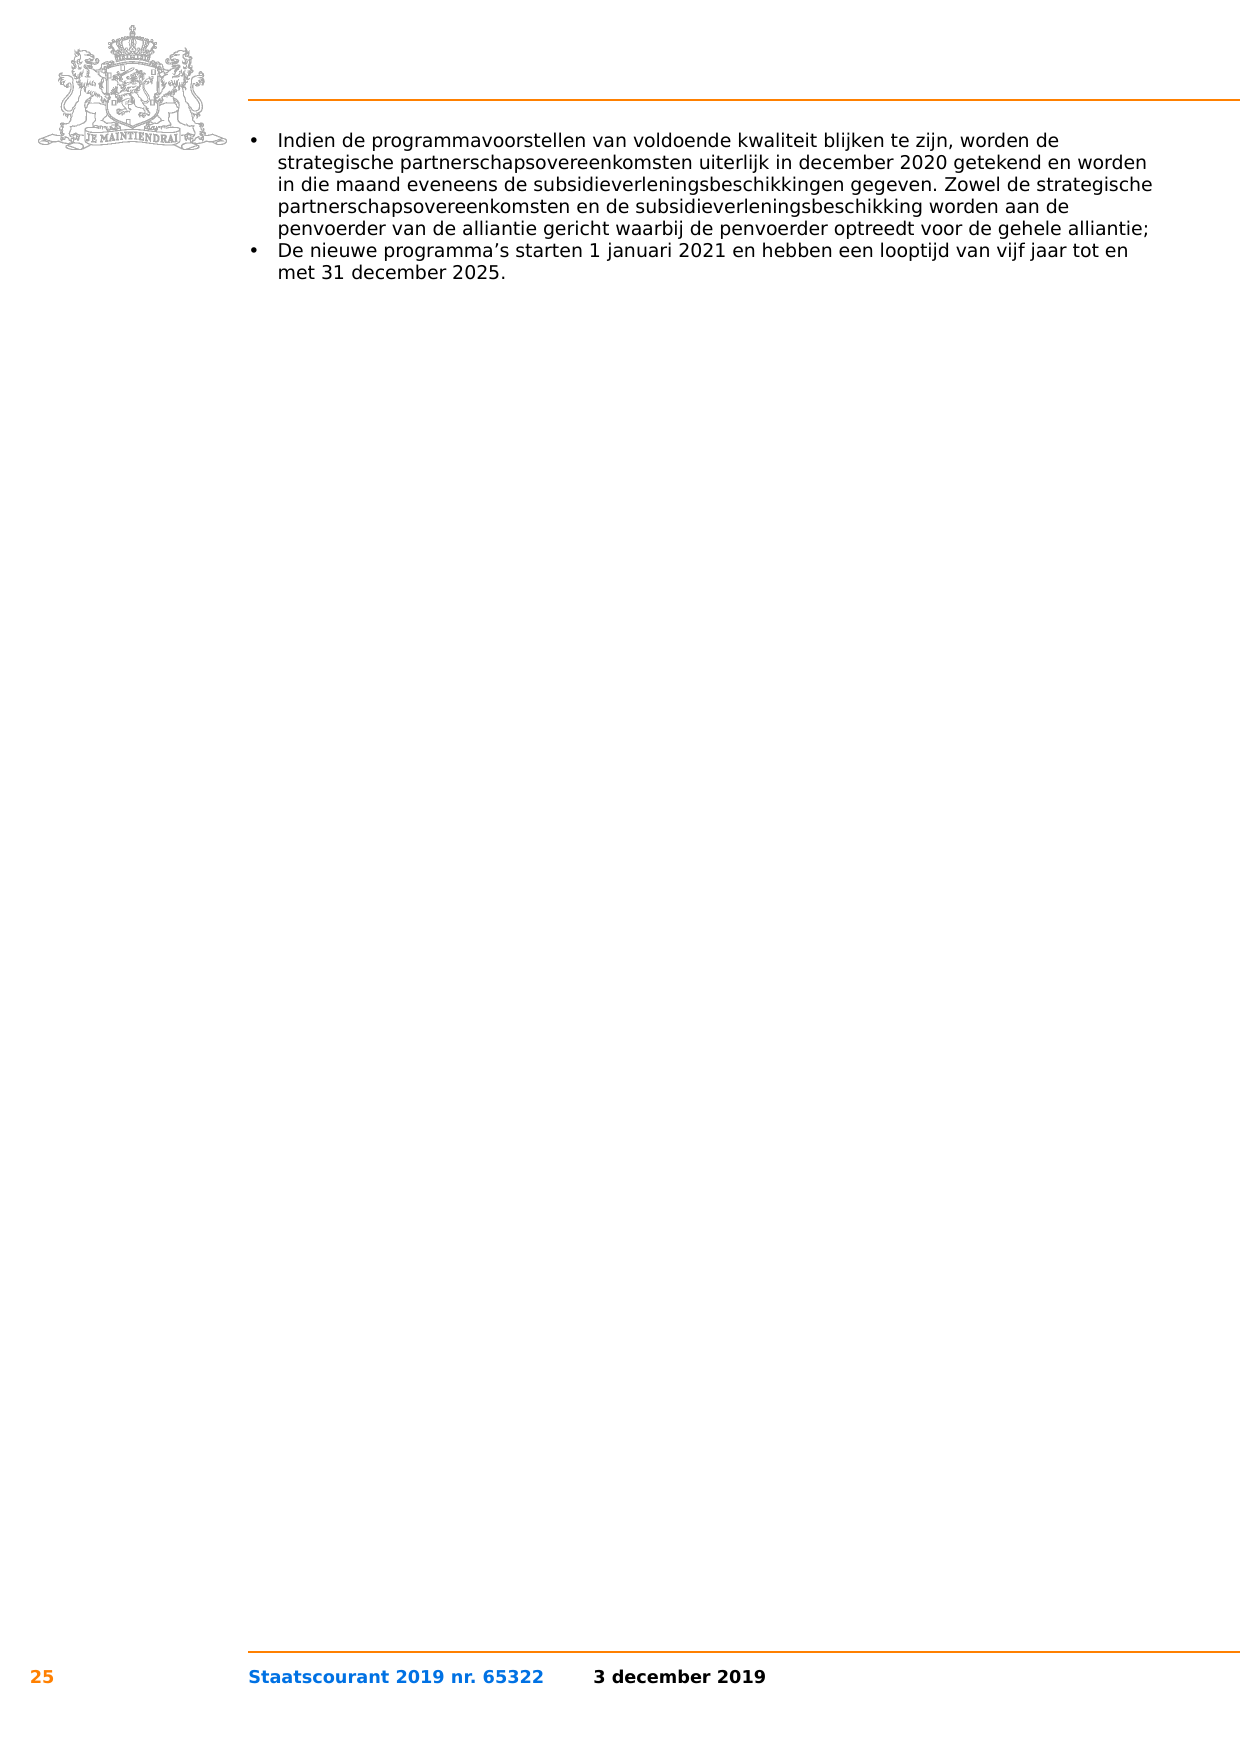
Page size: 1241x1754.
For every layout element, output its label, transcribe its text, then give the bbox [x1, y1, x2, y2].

picture [38, 25, 227, 150]
text • Indien de programmavoorstellen van voldoende kwaliteit blijken te zijn, worden de strategische partnerschapsovereenkomsten uiterlijk in december 2020 getekend en worden in die maand eveneens de subsidieverleningsbeschikkingen gegeven. Zowel de strategische partnerschapsovereenkomsten en de subsidieverleningsbeschikking worden aan de penvoerder van de alliantie gericht waarbij de penvoerder optreedt voor de gehele alliantie; [248, 130, 1163, 240]
text • De nieuwe programma’s starten 1 januari 2021 en hebben een looptijd van vijf jaar tot en met 31 december 2025. [248, 240, 1163, 284]
